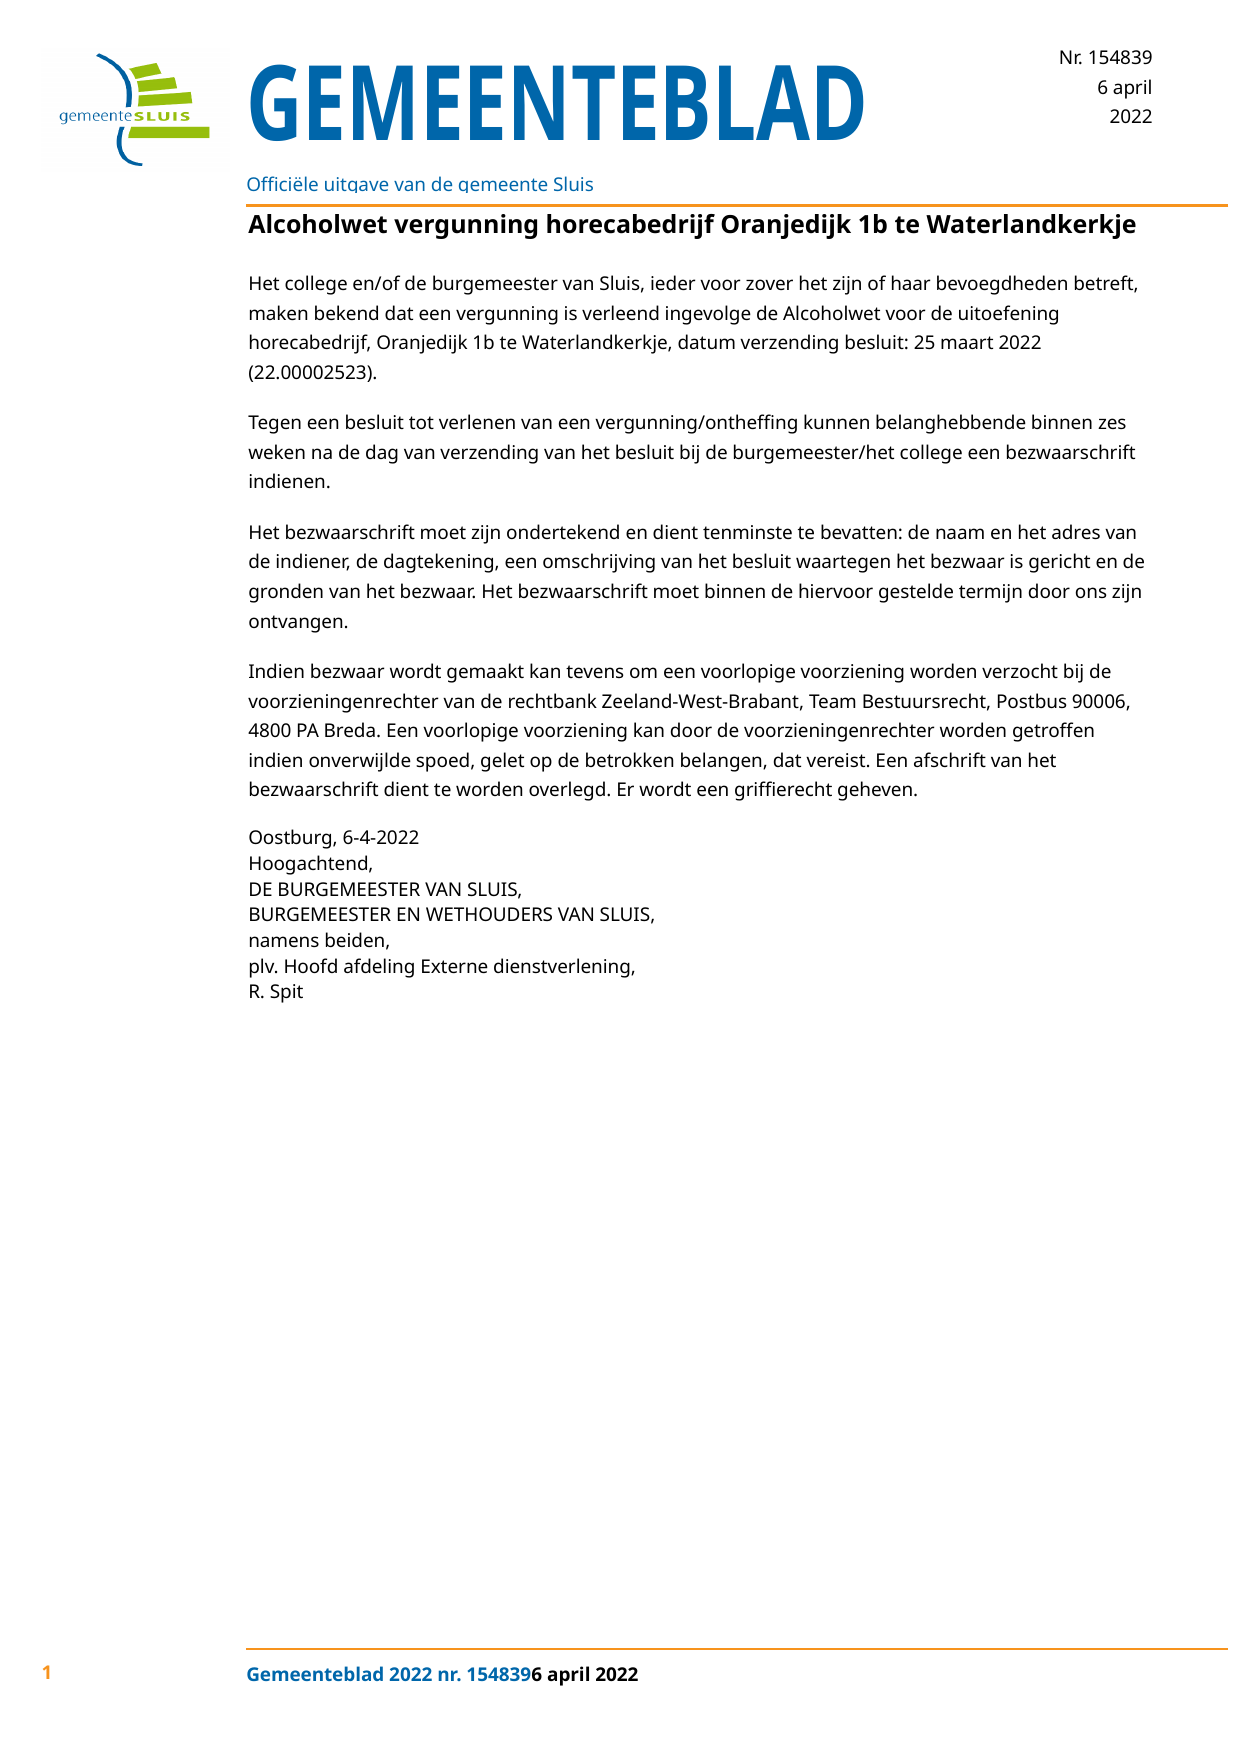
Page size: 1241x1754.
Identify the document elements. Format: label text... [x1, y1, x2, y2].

text Hoogachtend, [248, 850, 1152, 876]
text Tegen een besluit tot verlenen van een vergunning/ontheffing kunnen belanghebbende binnen zes weken na de dag van verzending van het besluit bij de burgemeester/het college een bezwaarschrift indienen. [248, 409, 1152, 494]
text Het college en/of de burgemeester van Sluis, ieder voor zover het zijn of haar bevoegdheden betreft, maken bekend dat een vergunning is verleend ingevolge de Alcoholwet voor de uitoefening horecabedrijf, Oranjedijk 1b te Waterlandkerkje, datum verzending besluit: 25 maart 2022 (22.00002523). [248, 270, 1152, 385]
text Indien bezwaar wordt gemaakt kan tevens om een voorlopige voorziening worden verzocht bij de voorzieningenrechter van de rechtbank Zeeland-West-Brabant, Team Bestuursrecht, Postbus 90006, 4800 PA Breda. Een voorlopige voorziening kan door de voorzieningenrechter worden getroffen indien onverwijlde spoed, gelet op de betrokken belangen, dat vereist. Een afschrift van het bezwaarschrift dient te worden overlegd. Er wordt een griffierecht geheven. [248, 658, 1152, 802]
text R. Spit [248, 979, 1152, 1004]
picture [41, 47, 231, 172]
text namens beiden, [248, 927, 1152, 953]
text Oostburg, 6-4-2022 [248, 824, 1152, 850]
text BURGEMEESTER EN WETHOUDERS VAN SLUIS, [248, 902, 1152, 927]
text DE BURGEMEESTER VAN SLUIS, [248, 876, 1152, 902]
text Het bezwaarschrift moet zijn ondertekend en dient tenminste te bevatten: de naam en het adres van de indiener, de dagtekening, een omschrijving van het besluit waartegen het bezwaar is gericht en de gronden van het bezwaar. Het bezwaarschrift moet binnen de hiervoor gestelde termijn door ons zijn ontvangen. [248, 519, 1152, 633]
text Alcoholwet vergunning horecabedrijf Oranjedijk 1b te Waterlandkerkje [248, 207, 1152, 241]
text plv. Hoofd afdeling Externe dienstverlening, [248, 953, 1152, 979]
